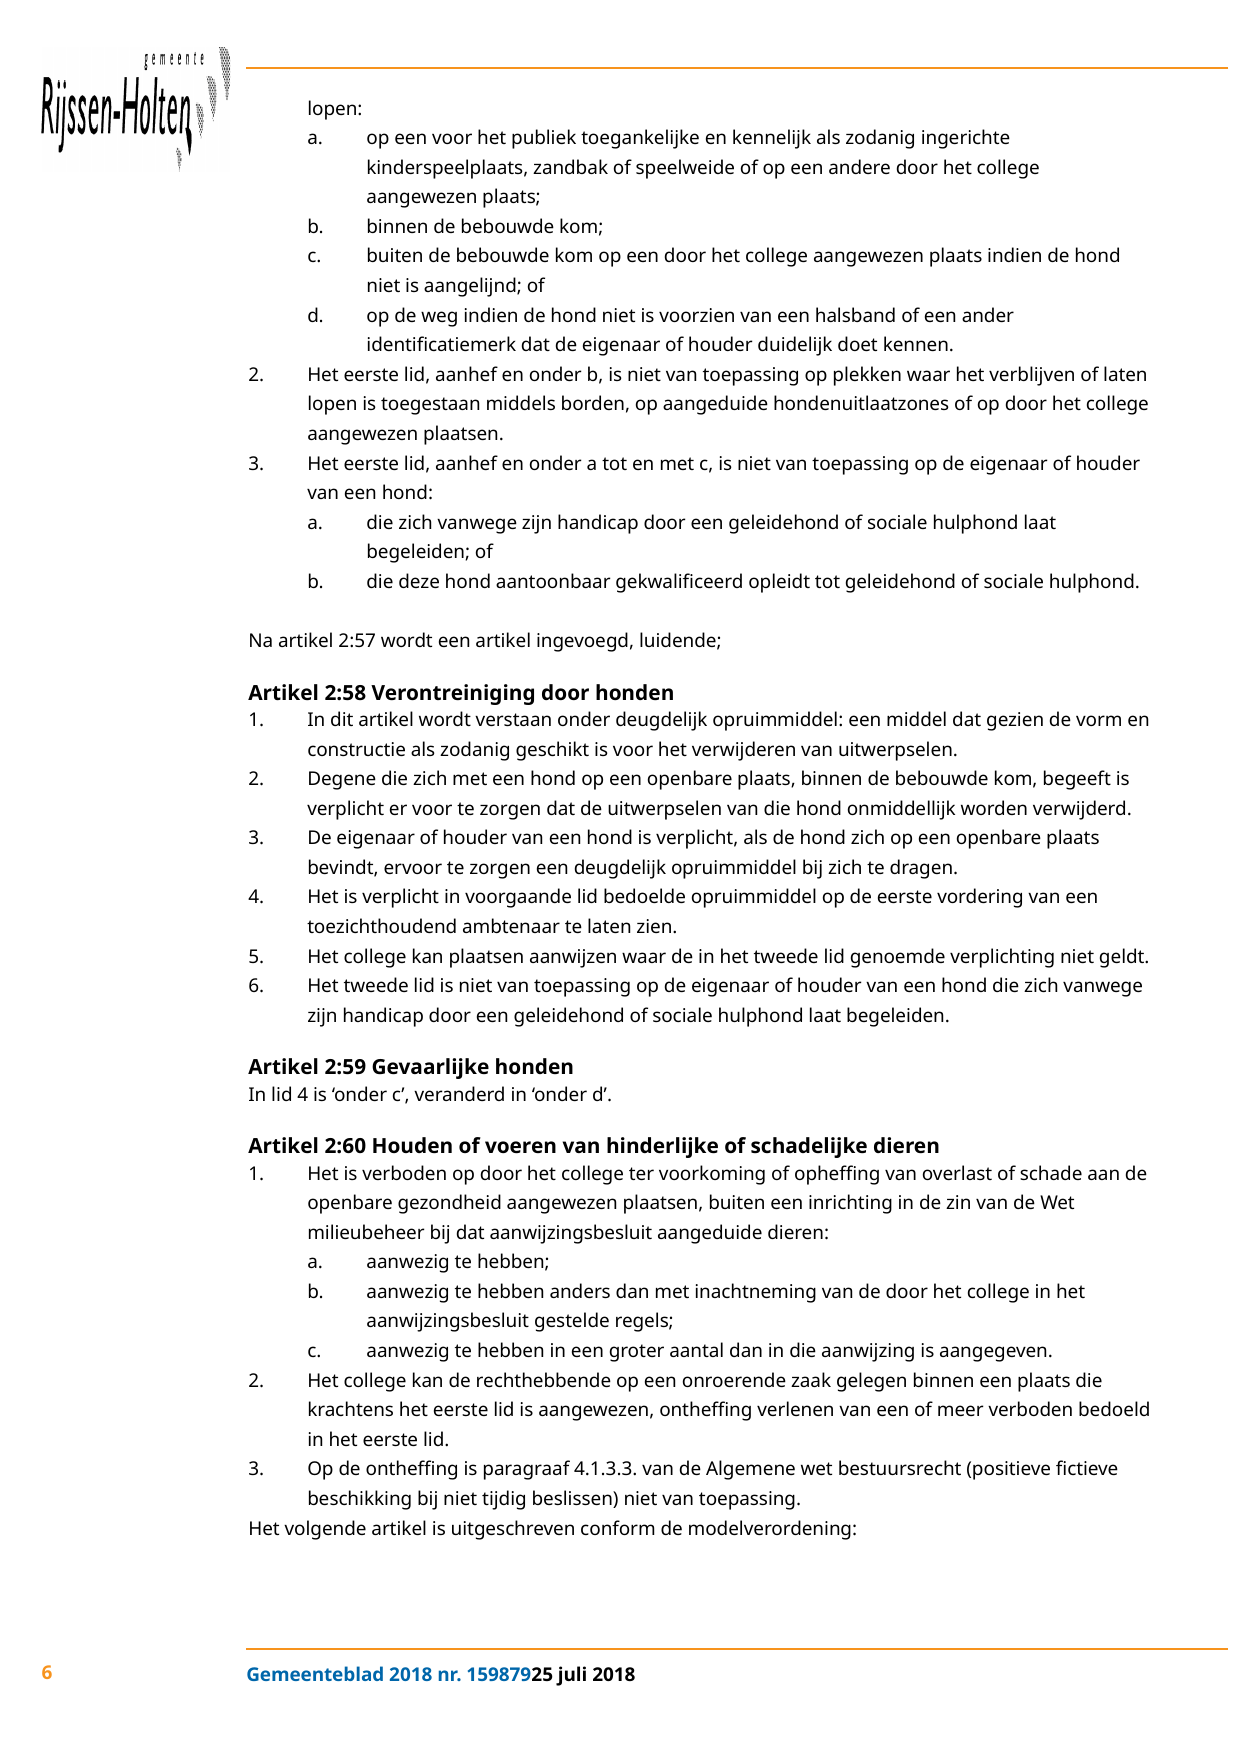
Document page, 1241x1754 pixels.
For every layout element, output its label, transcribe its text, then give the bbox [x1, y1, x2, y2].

list De eigenaar of houder van een hond is verplicht, als de hond zich op een openbare plaats bevindt, ervoor te zorgen een deugdelijk opruimmiddel bij zich te dragen. [248, 824, 1152, 880]
list Het is verplicht in voorgaande lid bedoelde opruimmiddel op de eerste vordering van een toezichthoudend ambtenaar te laten zien. [248, 884, 1152, 939]
list Het college kan plaatsen aanwijzen waar de in het tweede lid genoemde verplichting niet geldt. [248, 943, 1152, 968]
list op de weg indien de hond niet is voorzien van een halsband of een ander identificatiemerk dat de eigenaar of houder duidelijk doet kennen. [307, 302, 1152, 357]
list aanwezig te hebben anders dan met inachtneming van de door het college in het aanwijzingsbesluit gestelde regels; [307, 1278, 1152, 1333]
list lopen: [248, 95, 1152, 121]
text Artikel 2:60 Houden of voeren van hinderlijke of schadelijke dieren [248, 1131, 1152, 1160]
list aanwezig te hebben in een groter aantal dan in die aanwijzing is aangegeven. [307, 1337, 1152, 1363]
list Degene die zich met een hond op een openbare plaats, binnen de bebouwde kom, begeeft is verplicht er voor te zorgen dat de uitwerpselen van die hond onmiddellijk worden verwijderd. [248, 765, 1152, 821]
list Het eerste lid, aanhef en onder a tot en met c, is niet van toepassing op de eigenaar of houder van een hond: [248, 450, 1152, 505]
text Het volgende artikel is uitgeschreven conform de modelverordening: [248, 1515, 1152, 1540]
list binnen de bebouwde kom; [307, 213, 1152, 239]
list Het is verboden op door het college ter voorkoming of opheffing van overlast of schade aan de openbare gezondheid aangewezen plaatsen, buiten een inrichting in de zin van de Wet milieubeheer bij dat aanwijzingsbesluit aangeduide dieren: [248, 1160, 1152, 1244]
list In dit artikel wordt verstaan onder deugdelijk opruimmiddel: een middel dat gezien de vorm en constructie als zodanig geschikt is voor het verwijderen van uitwerpselen. [248, 706, 1152, 761]
list die deze hond aantoonbaar gekwalificeerd opleidt tot geleidehond of sociale hulphond. [307, 568, 1152, 594]
picture [41, 47, 231, 172]
list Op de ontheffing is paragraaf 4.1.3.3. van de Algemene wet bestuursrecht (positieve fictieve beschikking bij niet tijdig beslissen) niet van toepassing. [248, 1456, 1152, 1511]
list die zich vanwege zijn handicap door een geleidehond of sociale hulphond laat begeleiden; of [307, 509, 1152, 564]
text In lid 4 is ‘onder c’, veranderd in ‘onder d’. [248, 1081, 1152, 1107]
list Het college kan de rechthebbende op een onroerende zaak gelegen binnen een plaats die krachtens het eerste lid is aangewezen, ontheffing verlenen van een of meer verboden bedoeld in het eerste lid. [248, 1367, 1152, 1452]
text Na artikel 2:57 wordt een artikel ingevoegd, luidende; [248, 627, 1152, 653]
list Het eerste lid, aanhef en onder b, is niet van toepassing op plekken waar het verblijven of laten lopen is toegestaan middels borden, op aangeduide hondenuitlaatzones of op door het college aangewezen plaatsen. [248, 361, 1152, 446]
list op een voor het publiek toegankelijke en kennelijk als zodanig ingerichte kinderspeelplaats, zandbak of speelweide of op een andere door het college aangewezen plaats; [307, 124, 1152, 209]
list Het tweede lid is niet van toepassing op de eigenaar of houder van een hond die zich vanwege zijn handicap door een geleidehond of sociale hulphond laat begeleiden. [248, 972, 1152, 1028]
list aanwezig te hebben; [307, 1248, 1152, 1274]
text Artikel 2:58 Verontreiniging door honden [248, 678, 1152, 706]
list buiten de bebouwde kom op een door het college aangewezen plaats indien de hond niet is aangelijnd; of [307, 243, 1152, 298]
text Artikel 2:59 Gevaarlijke honden [248, 1052, 1152, 1081]
